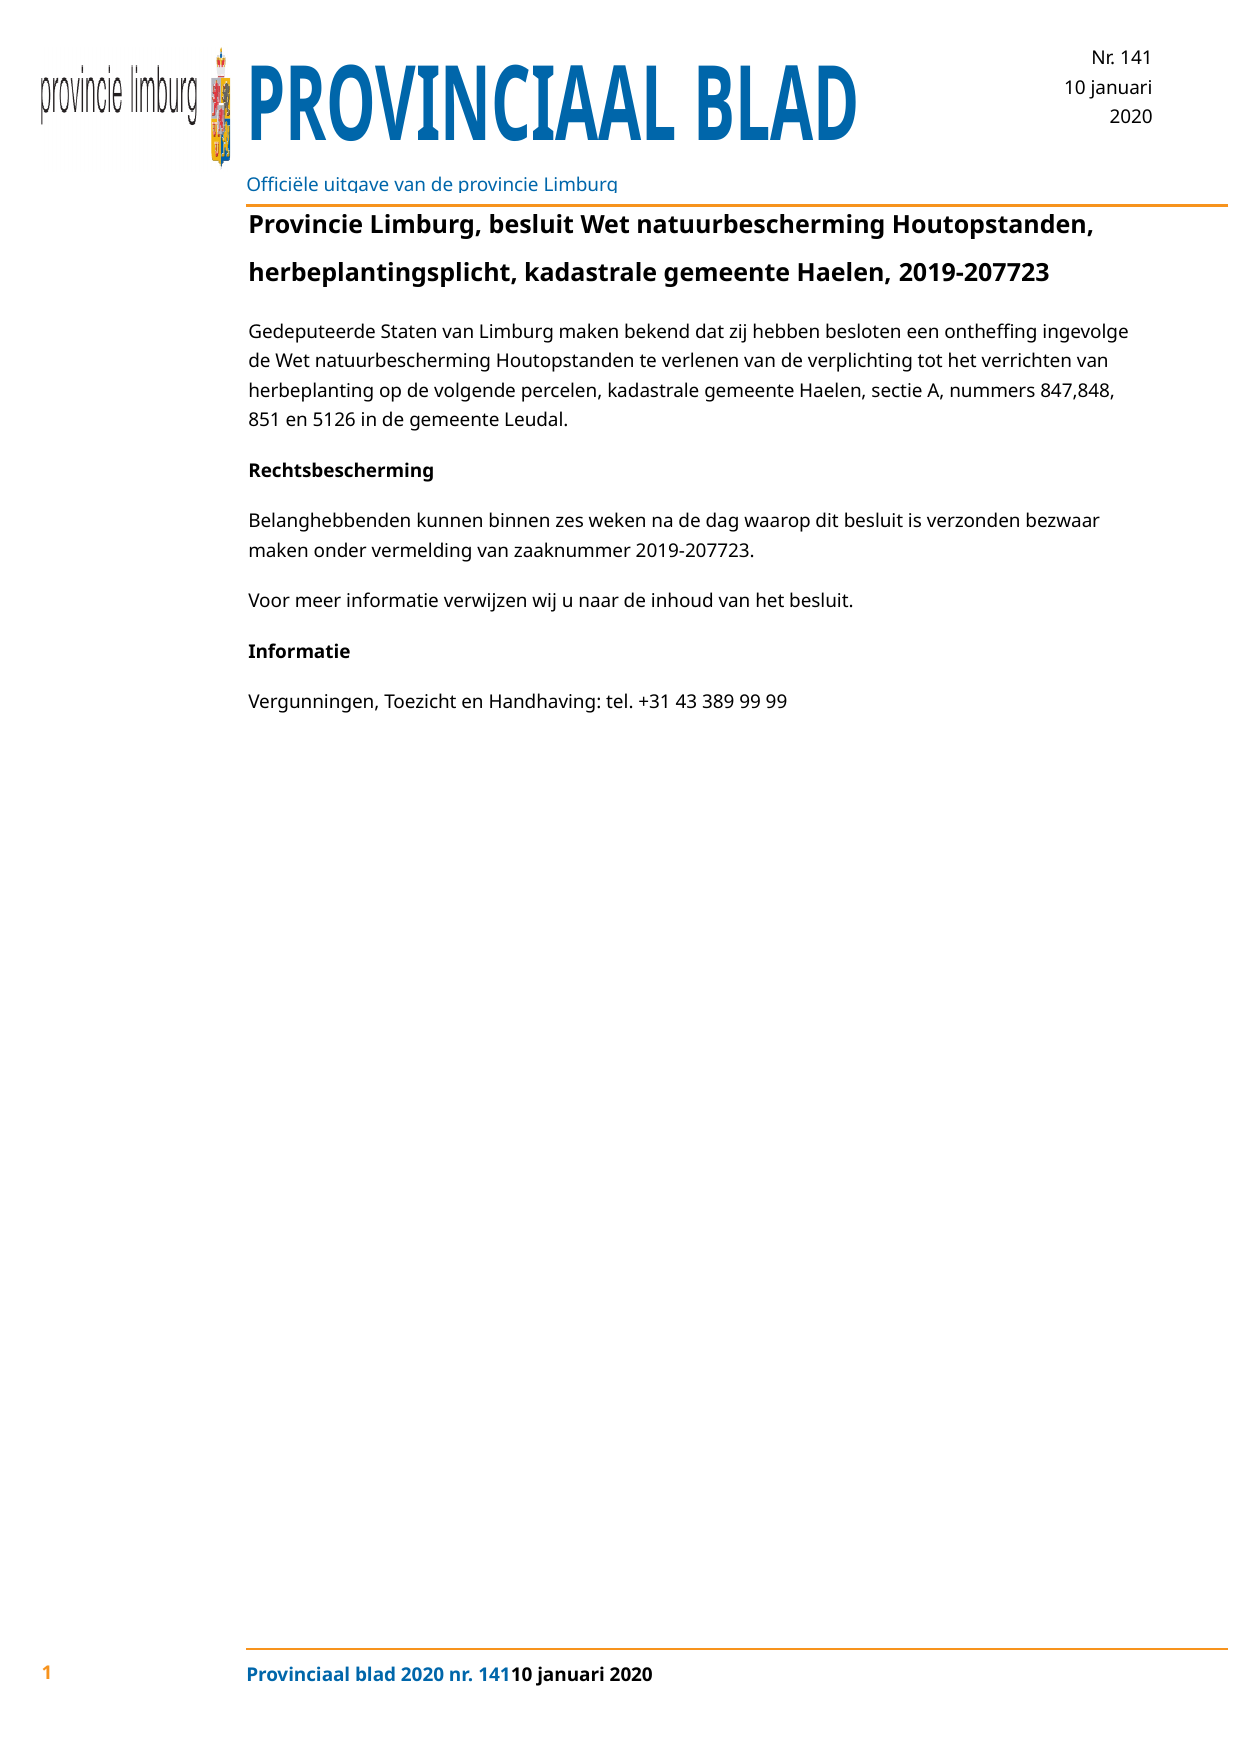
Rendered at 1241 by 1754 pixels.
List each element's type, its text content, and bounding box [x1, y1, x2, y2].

picture [41, 47, 231, 172]
text Provincie Limburg, besluit Wet natuurbescherming Houtopstanden, herbeplantingsplicht, kadastrale gemeente Haelen, 2019-207723 [248, 207, 1152, 288]
text Vergunningen, Toezicht en Handhaving: tel. +31 43 389 99 99 [248, 688, 1152, 714]
text Informatie [248, 638, 1152, 664]
text Rechtsbescherming [248, 457, 1152, 483]
text Voor meer informatie verwijzen wij u naar de inhoud van het besluit. [248, 587, 1152, 613]
text Gedeputeerde Staten van Limburg maken bekend dat zij hebben besloten een ontheffing ingevolge de Wet natuurbescherming Houtopstanden te verlenen van de verplichting tot het verrichten van herbeplanting op de volgende percelen, kadastrale gemeente Haelen, sectie A, nummers 847,848, 851 en 5126 in de gemeente Leudal. [248, 318, 1152, 432]
text Belanghebbenden kunnen binnen zes weken na de dag waarop dit besluit is verzonden bezwaar maken onder vermelding van zaaknummer 2019-207723. [248, 507, 1152, 563]
